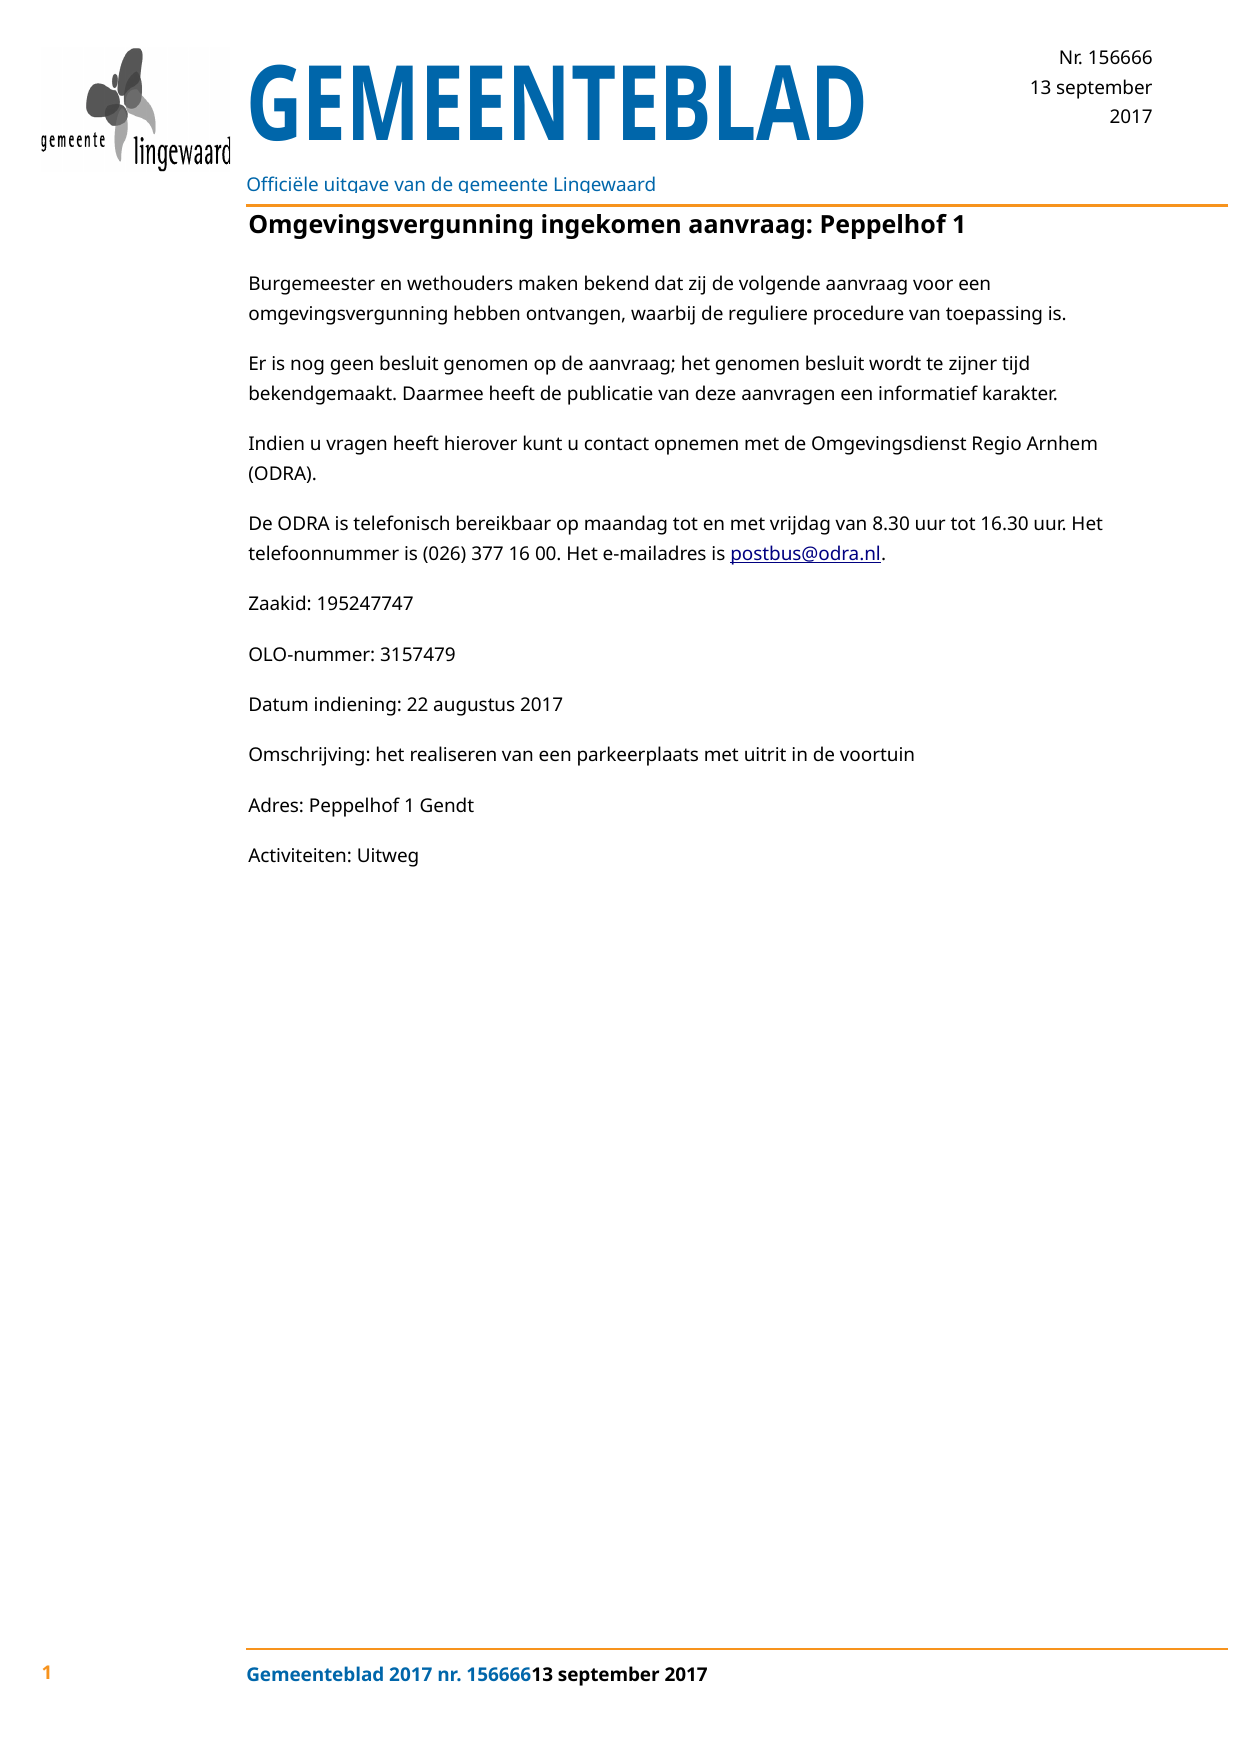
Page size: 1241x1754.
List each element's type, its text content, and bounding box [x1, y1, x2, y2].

text Activiteiten: Uitweg [248, 842, 1152, 868]
text De ODRA is telefonisch bereikbaar op maandag tot en met vrijdag van 8.30 uur tot 16.30 uur. Het telefoonnummer is (026) 377 16 00. Het e-mailadres is postbus@odra.nl. [248, 510, 1152, 566]
text Zaakid: 195247747 [248, 590, 1152, 616]
text Adres: Peppelhof 1 Gendt [248, 792, 1152, 818]
text Burgemeester en wethouders maken bekend dat zij de volgende aanvraag voor een omgevingsvergunning hebben ontvangen, waarbij de reguliere procedure van toepassing is. [248, 270, 1152, 326]
text OLO-nummer: 3157479 [248, 641, 1152, 666]
text Indien u vragen heeft hierover kunt u contact opnemen met de Omgevingsdienst Regio Arnhem (ODRA). [248, 430, 1152, 486]
text Datum indiening: 22 augustus 2017 [248, 691, 1152, 717]
picture [41, 47, 231, 172]
text Omgevingsvergunning ingekomen aanvraag: Peppelhof 1 [248, 207, 1152, 241]
text Omschrijving: het realiseren van een parkeerplaats met uitrit in de voortuin [248, 742, 1152, 767]
text Er is nog geen besluit genomen op de aanvraag; het genomen besluit wordt te zijner tijd bekendgemaakt. Daarmee heeft de publicatie van deze aanvragen een informatief karakter. [248, 350, 1152, 406]
